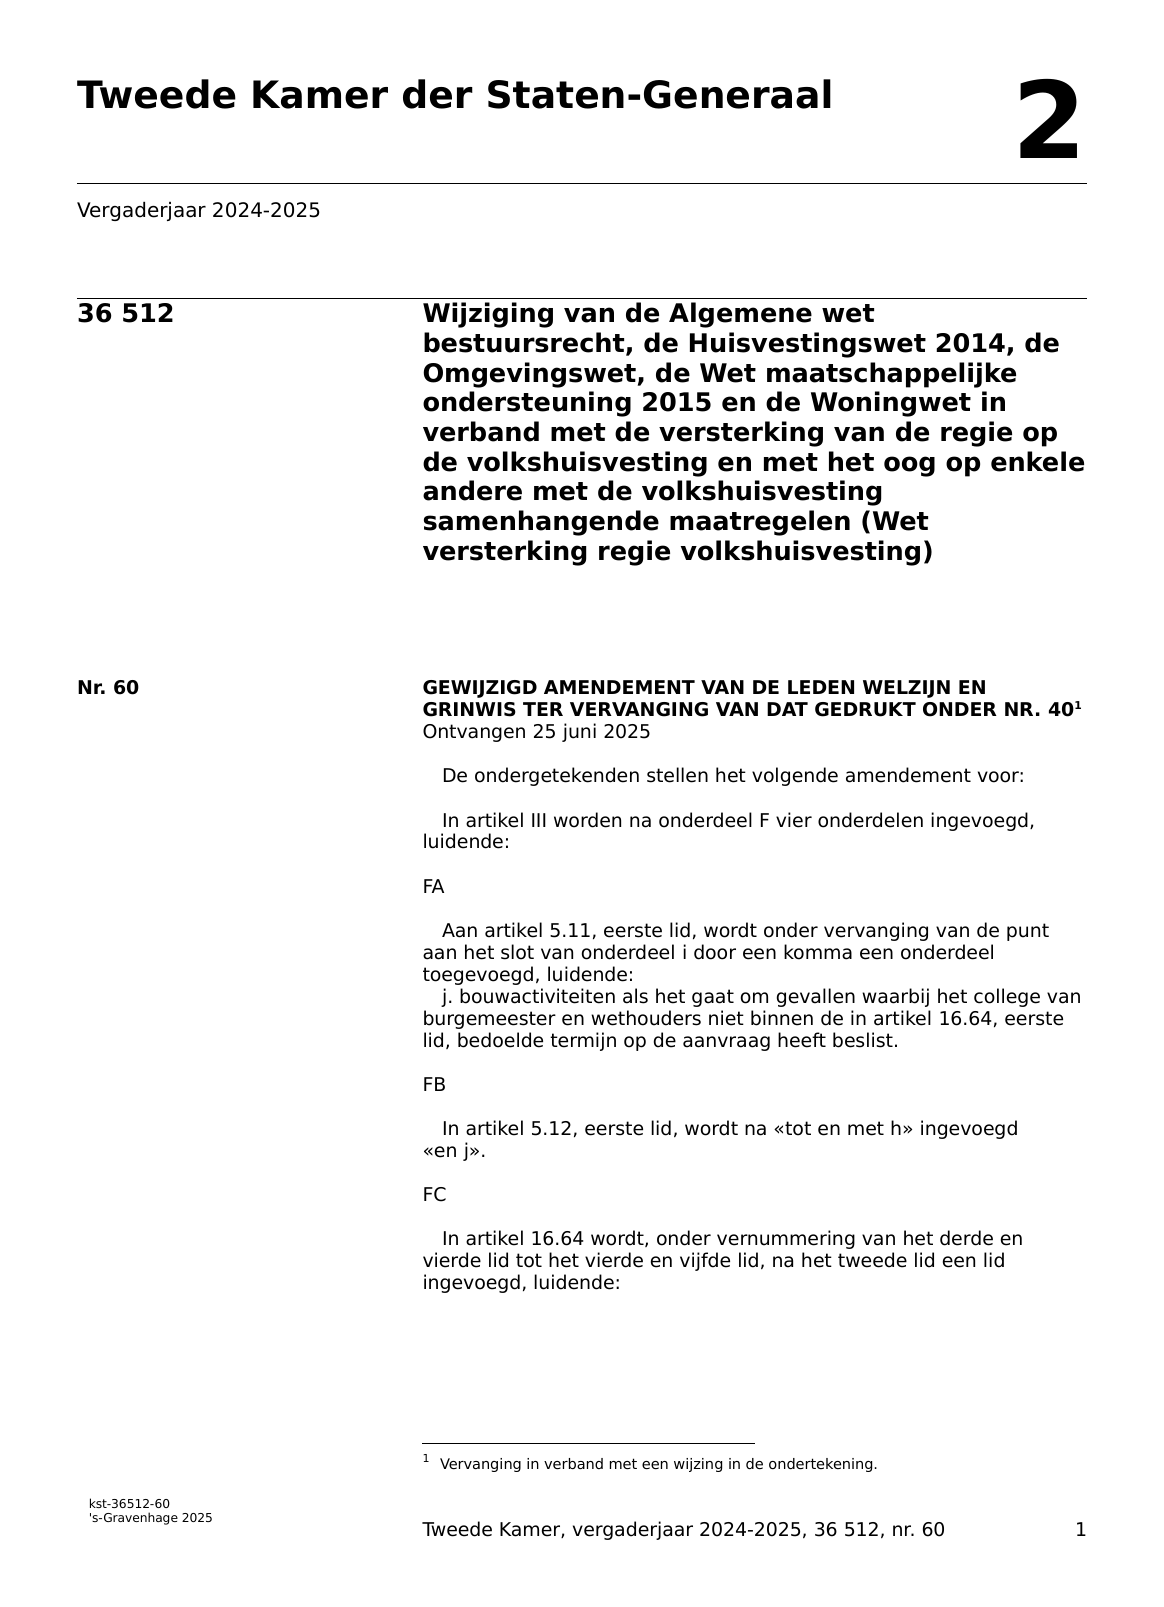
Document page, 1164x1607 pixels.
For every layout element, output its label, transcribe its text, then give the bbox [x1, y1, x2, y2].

table_header 2 [886, 59, 1087, 183]
text FC [422, 1184, 1087, 1206]
text De ondergetekenden stellen het volgende amendement voor: [422, 765, 1087, 787]
text Aan artikel 5.11, eerste lid, wordt onder vervanging van de punt aan het slot van onderdeel i door een komma een onderdeel toegevoegd, luidende: [422, 920, 1087, 986]
subtitle Nr. 60 GEWIJZIGD AMENDEMENT VAN DE LEDEN WELZIJN EN GRINWIS TER VERVANGING VAN DAT GEDRUKT ONDER NR. 40 [77, 677, 1087, 721]
text j. bouwactiviteiten als het gaat om gevallen waarbij het college van burgemeester en wethouders niet binnen de in artikel 16.64, eerste lid, bedoelde termijn op de aanvraag heeft beslist. [422, 986, 1087, 1052]
text Vervanging in verband met een wijzing in de ondertekening. [422, 1452, 1087, 1474]
text Ontvangen 25 juni 2025 [422, 721, 1087, 743]
text In artikel III worden na onderdeel F vier onderdelen ingevoegd, luidende: [422, 809, 1087, 853]
text FA [422, 876, 1087, 898]
table_header Tweede Kamer der Staten-Generaal [77, 59, 886, 183]
text FB [422, 1074, 1087, 1096]
text In artikel 5.12, eerste lid, wordt na «tot en met h» ingevoegd «en j». [422, 1118, 1087, 1162]
table_cell Vergaderjaar 2024-2025 [77, 184, 1087, 298]
subtitle 36 512 Wijziging van de Algemene wet bestuursrecht, de Huisvestingswet 2014, de Omgevingswet, de Wet maatschappelijke ondersteuning 2015 en de Woningwet in verband met de versterking van de regie op de volkshuisvesting en met het oog op enkele andere met de volkshuisvesting samenhangende maatregelen (Wet versterking regie volkshuisvesting) [77, 299, 1087, 566]
text kst-36512-60 [88, 1497, 323, 1511]
text In artikel 16.64 wordt, onder vernummering van het derde en vierde lid tot het vierde en vijfde lid, na het tweede lid een lid ingevoegd, luidende: [422, 1228, 1087, 1294]
text 's-Gravenhage 2025 [88, 1511, 323, 1525]
